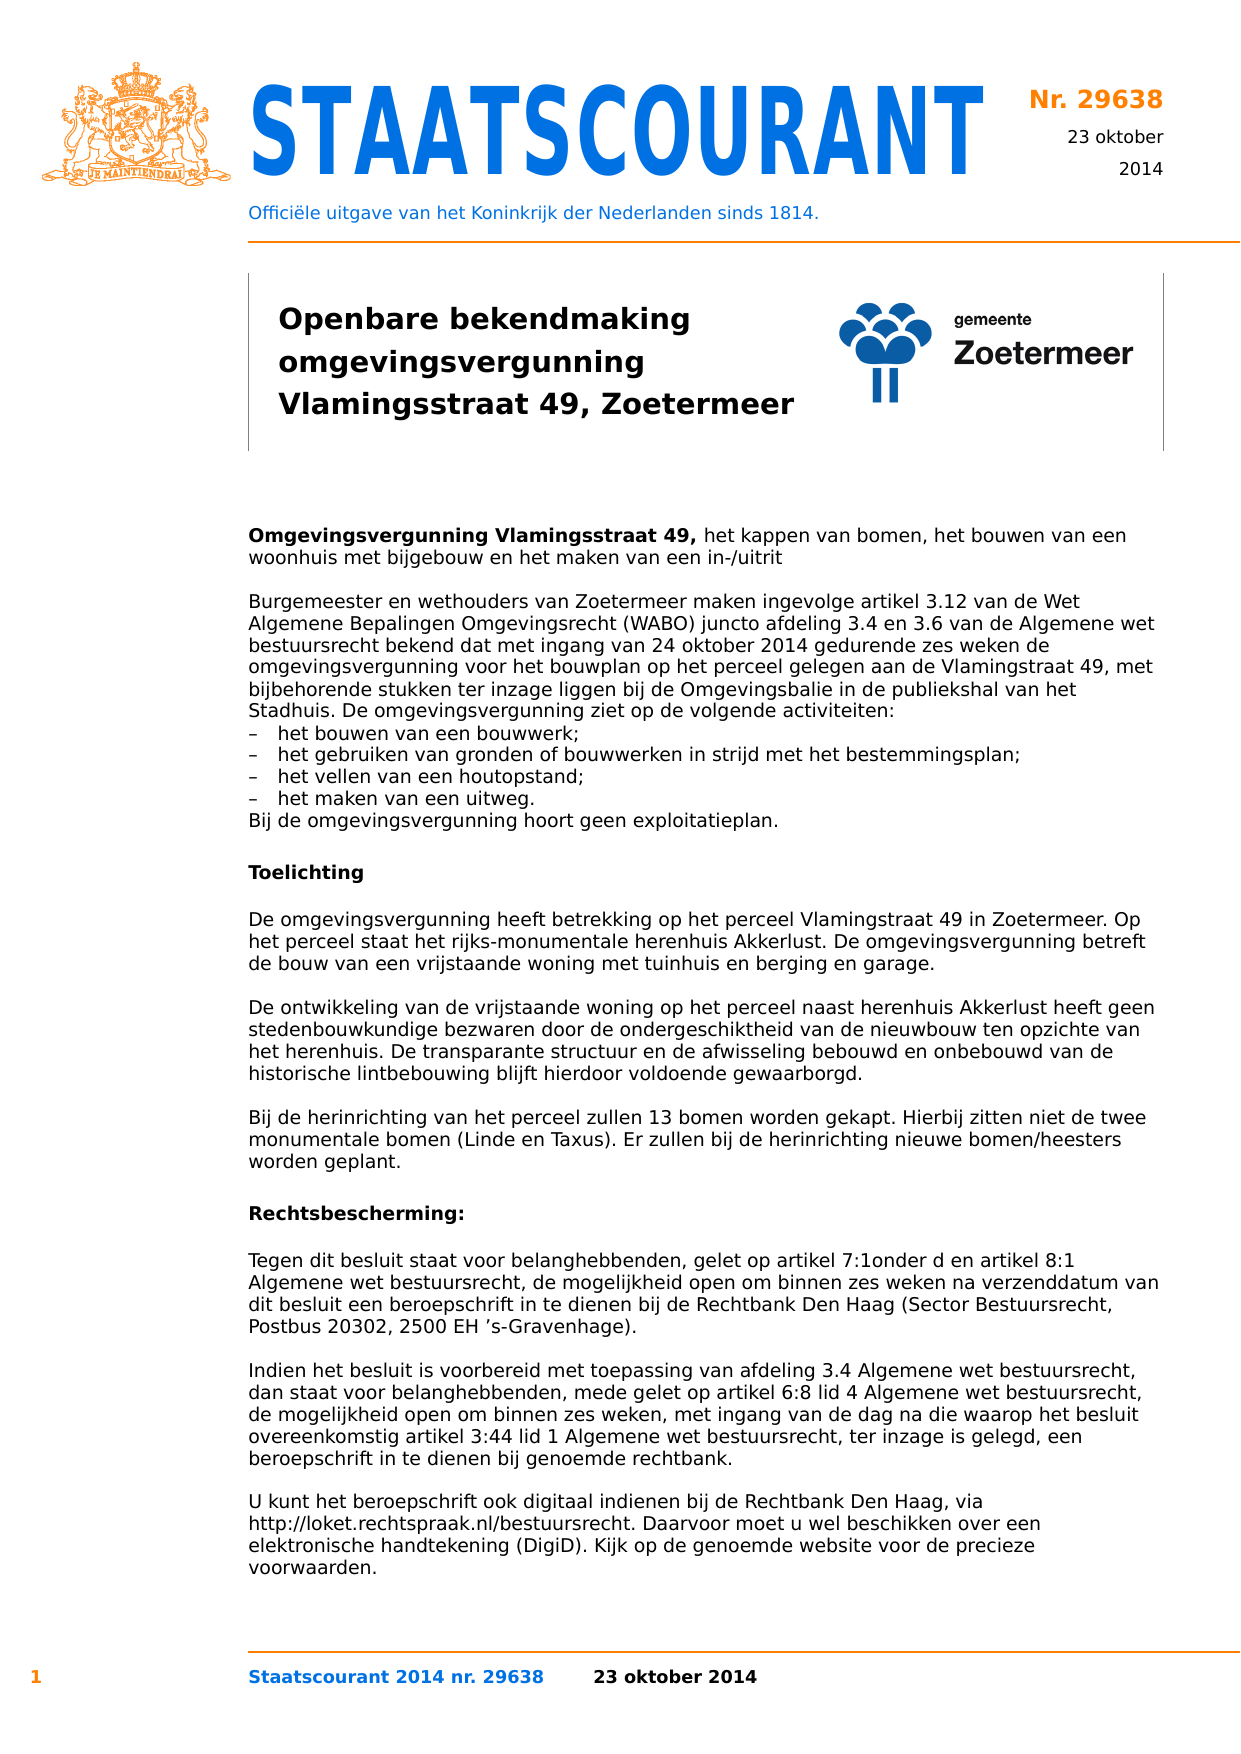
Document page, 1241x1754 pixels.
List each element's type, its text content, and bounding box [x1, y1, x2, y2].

text U kunt het beroepschrift ook digitaal indienen bij de Rechtbank Den Haag, via http://loket.rechtspraak.nl/bestuursrecht. Daarvoor moet u wel beschikken over een elektronische handtekening (DigiD). Kijk op de genoemde website voor de precieze voorwaarden. [248, 1491, 1163, 1579]
table_header STAATSCOURANT [248, 62, 998, 203]
text De omgevingsvergunning heeft betrekking op het perceel Vlamingstraat 49 in Zoetermeer. Op het perceel staat het rijks-monumentale herenhuis Akkerlust. De omgevingsvergunning betreft de bouw van een vrijstaande woning met tuinhuis en berging en garage. [248, 909, 1163, 975]
text – het gebruiken van gronden of bouwwerken in strijd met het bestemmingsplan; [248, 744, 1163, 766]
text Bij de omgevingsvergunning hoort geen exploitatieplan. [248, 810, 1163, 832]
subtitle Rechtsbescherming: [248, 1203, 1163, 1225]
picture [41, 62, 231, 186]
text Omgevingsvergunning Vlamingsstraat 49, het kappen van bomen, het bouwen van een woonhuis met bijgebouw en het maken van een in-/uitrit [248, 525, 1163, 569]
text – het vellen van een houtopstand; [248, 766, 1163, 788]
text Burgemeester en wethouders van Zoetermeer maken ingevolge artikel 3.12 van de Wet [248, 591, 1163, 612]
text – het bouwen van een bouwwerk; [248, 722, 1163, 744]
table_cell Officiële uitgave van het Koninkrijk der Nederlanden sinds 1814. [248, 203, 1240, 241]
text Indien het besluit is voorbereid met toepassing van afdeling 3.4 Algemene wet bestuursrecht, dan staat voor belanghebbenden, mede gelet op artikel 6:8 lid 4 Algemene wet bestuursrecht, de mogelijkheid open om binnen zes weken, met ingang van de dag na die waarop het besluit overeenkomstig artikel 3:44 lid 1 Algemene wet bestuursrecht, ter inzage is gelegd, een beroepschrift in te dienen bij genoemde rechtbank. [248, 1359, 1163, 1469]
text – het maken van een uitweg. [248, 788, 1163, 810]
subtitle Toelichting [248, 862, 1163, 884]
text Tegen dit besluit staat voor belanghebbenden, gelet op artikel 7:1onder d en artikel 8:1 Algemene wet bestuursrecht, de mogelijkheid open om binnen zes weken na verzenddatum van dit besluit een beroepschrift in te dienen bij de Rechtbank Den Haag (Sector Bestuursrecht, Postbus 20302, 2500 EH ’s-Gravenhage). [248, 1250, 1163, 1338]
table_cell 2014 [998, 153, 1240, 203]
table_header Nr. 29638 [998, 62, 1240, 121]
subtitle Openbare bekendmaking omgevingsvergunning Vlamingsstraat 49, Zoetermeer [249, 273, 1163, 451]
picture [838, 302, 1134, 403]
text Bij de herinrichting van het perceel zullen 13 bomen worden gekapt. Hierbij zitten niet de twee monumentale bomen (Linde en Taxus). Er zullen bij de herinrichting nieuwe bomen/heesters worden geplant. [248, 1107, 1163, 1173]
table_header [25, 62, 248, 241]
table_cell 23 oktober [998, 121, 1240, 153]
text Algemene Bepalingen Omgevingsrecht (WABO) juncto afdeling 3.4 en 3.6 van de Algemene wet bestuursrecht bekend dat met ingang van 24 oktober 2014 gedurende zes weken de omgevingsvergunning voor het bouwplan op het perceel gelegen aan de Vlamingstraat 49, met bijbehorende stukken ter inzage liggen bij de Omgevingsbalie in de publiekshal van het Stadhuis. De omgevingsvergunning ziet op de volgende activiteiten: [248, 612, 1163, 722]
text De ontwikkeling van de vrijstaande woning op het perceel naast herenhuis Akkerlust heeft geen stedenbouwkundige bezwaren door de ondergeschiktheid van de nieuwbouw ten opzichte van het herenhuis. De transparante structuur en de afwisseling bebouwd en onbebouwd van de historische lintbebouwing blijft hierdoor voldoende gewaarborgd. [248, 997, 1163, 1085]
